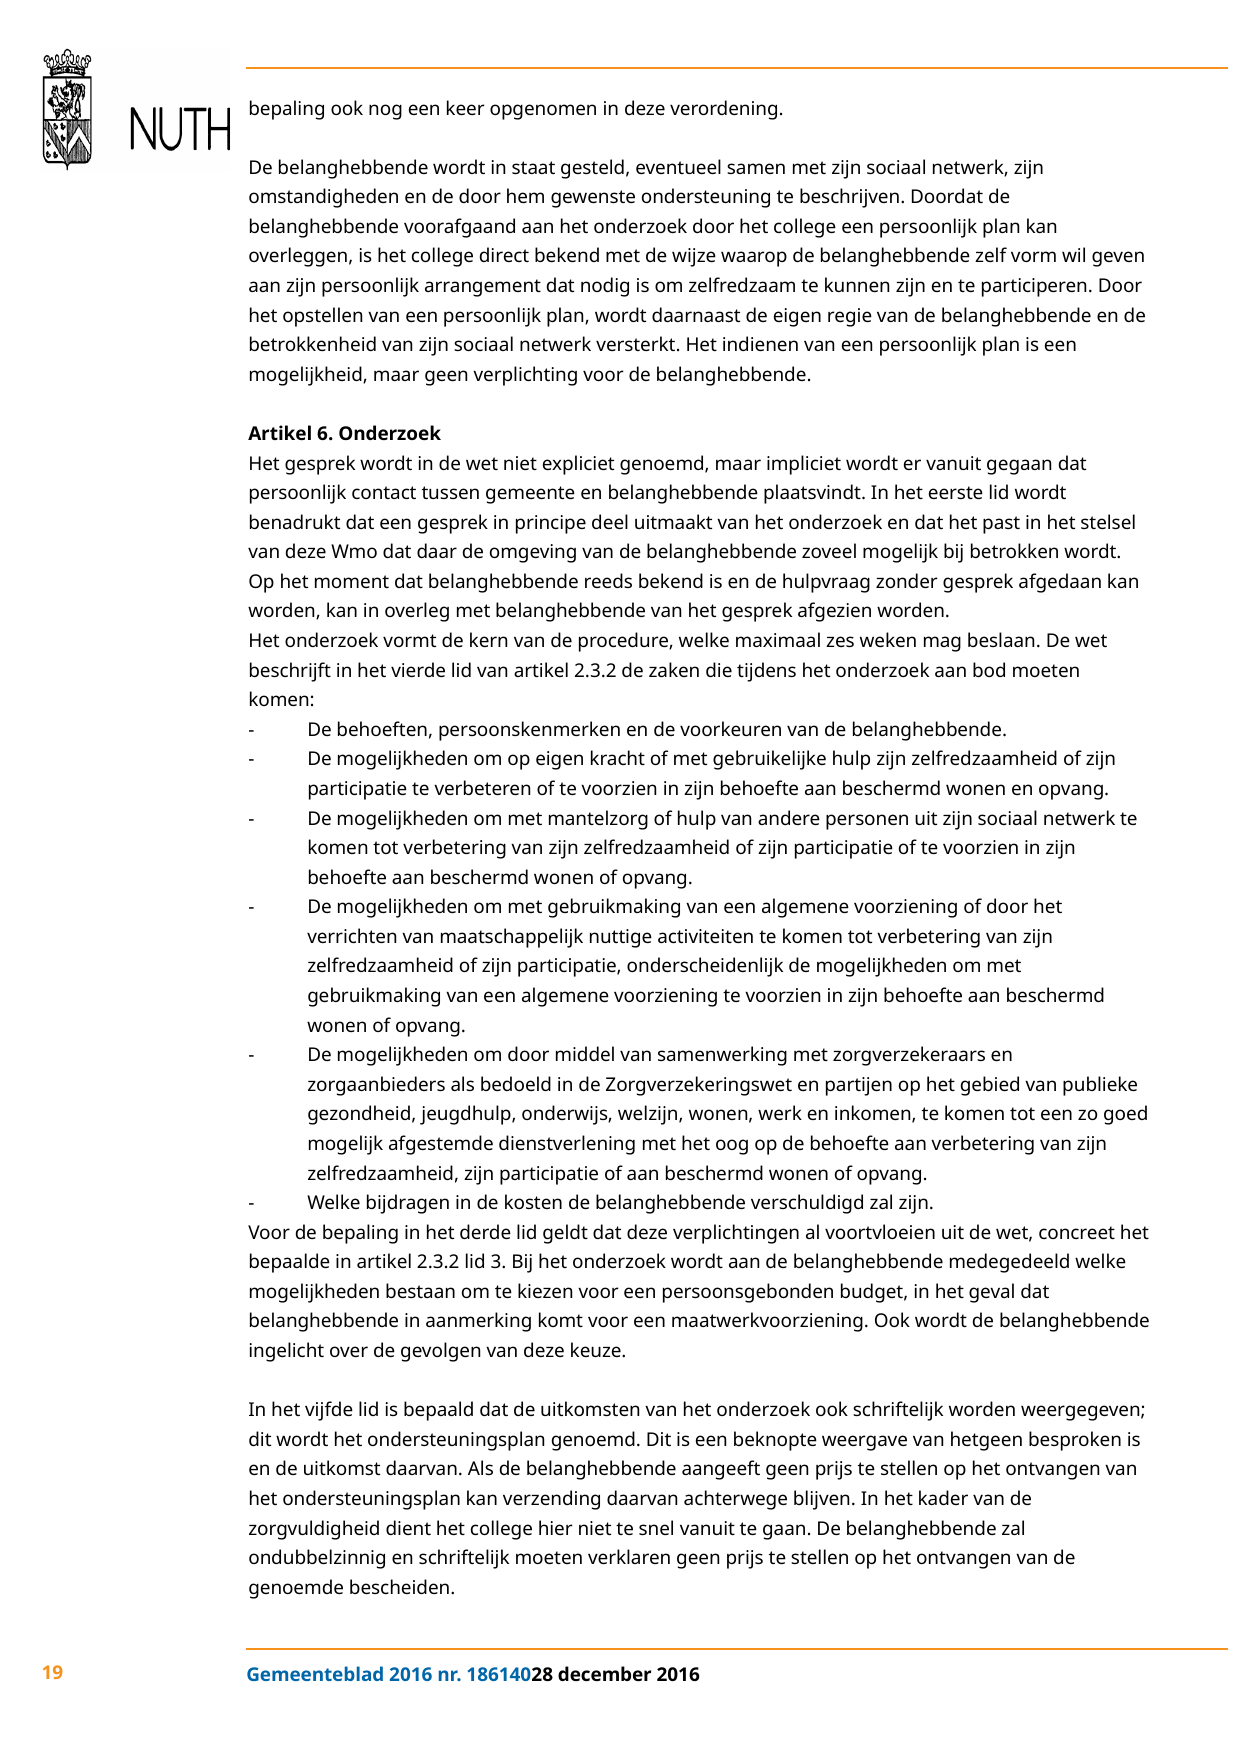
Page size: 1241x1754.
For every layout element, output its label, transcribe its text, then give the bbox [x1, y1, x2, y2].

text Het gesprek wordt in de wet niet expliciet genoemd, maar impliciet wordt er vanuit gegaan dat persoonlijk contact tussen gemeente en belanghebbende plaatsvindt. In het eerste lid wordt benadrukt dat een gesprek in principe deel uitmaakt van het onderzoek en dat het past in het stelsel van deze Wmo dat daar de omgeving van de belanghebbende zoveel mogelijk bij betrokken wordt. Op het moment dat belanghebbende reeds bekend is en de hulpvraag zonder gesprek afgedaan kan worden, kan in overleg met belanghebbende van het gesprek afgezien worden. [248, 450, 1152, 623]
text Voor de bepaling in het derde lid geldt dat deze verplichtingen al voortvloeien uit de wet, concreet het bepaalde in artikel 2.3.2 lid 3. Bij het onderzoek wordt aan de belanghebbende medegedeeld welke mogelijkheden bestaan om te kiezen voor een persoonsgebonden budget, in het geval dat belanghebbende in aanmerking komt voor een maatwerkvoorziening. Ook wordt de belanghebbende ingelicht over de gevolgen van deze keuze. [248, 1219, 1152, 1363]
text Artikel 6. Onderzoek [248, 420, 1152, 446]
text bepaling ook nog een keer opgenomen in deze verordening. [248, 95, 1152, 121]
picture [41, 47, 231, 172]
list De mogelijkheden om met gebruikmaking van een algemene voorziening of door het verrichten van maatschappelijk nuttige activiteiten te komen tot verbetering van zijn zelfredzaamheid of zijn participatie, onderscheidenlijk de mogelijkheden om met gebruikmaking van een algemene voorziening te voorzien in zijn behoefte aan beschermd wonen of opvang. [248, 893, 1152, 1038]
text Het onderzoek vormt de kern van de procedure, welke maximaal zes weken mag beslaan. De wet beschrijft in het vierde lid van artikel 2.3.2 de zaken die tijdens het onderzoek aan bod moeten komen: [248, 627, 1152, 712]
list De mogelijkheden om op eigen kracht of met gebruikelijke hulp zijn zelfredzaamheid of zijn participatie te verbeteren of te voorzien in zijn behoefte aan beschermd wonen en opvang. [248, 746, 1152, 801]
list De mogelijkheden om met mantelzorg of hulp van andere personen uit zijn sociaal netwerk te komen tot verbetering van zijn zelfredzaamheid of zijn participatie of te voorzien in zijn behoefte aan beschermd wonen of opvang. [248, 805, 1152, 890]
list Welke bijdragen in de kosten de belanghebbende verschuldigd zal zijn. [248, 1189, 1152, 1215]
list De mogelijkheden om door middel van samenwerking met zorgverzekeraars en zorgaanbieders als bedoeld in de Zorgverzekeringswet en partijen op het gebied van publieke gezondheid, jeugdhulp, onderwijs, welzijn, wonen, werk en inkomen, te komen tot een zo goed mogelijk afgestemde dienstverlening met het oog op de behoefte aan verbetering van zijn zelfredzaamheid, zijn participatie of aan beschermd wonen of opvang. [248, 1041, 1152, 1186]
list De behoeften, persoonskenmerken en de voorkeuren van de belanghebbende. [248, 716, 1152, 742]
text In het vijfde lid is bepaald dat de uitkomsten van het onderzoek ook schriftelijk worden weergegeven; dit wordt het ondersteuningsplan genoemd. Dit is een beknopte weergave van hetgeen besproken is en de uitkomst daarvan. Als de belanghebbende aangeeft geen prijs te stellen op het ontvangen van het ondersteuningsplan kan verzending daarvan achterwege blijven. In het kader van de zorgvuldigheid dient het college hier niet te snel vanuit te gaan. De belanghebbende zal ondubbelzinnig en schriftelijk moeten verklaren geen prijs te stellen op het ontvangen van de genoemde bescheiden. [248, 1396, 1152, 1600]
text De belanghebbende wordt in staat gesteld, eventueel samen met zijn sociaal netwerk, zijn omstandigheden en de door hem gewenste ondersteuning te beschrijven. Doordat de belanghebbende voorafgaand aan het onderzoek door het college een persoonlijk plan kan overleggen, is het college direct bekend met de wijze waarop de belanghebbende zelf vorm wil geven aan zijn persoonlijk arrangement dat nodig is om zelfredzaam te kunnen zijn en te participeren. Door het opstellen van een persoonlijk plan, wordt daarnaast de eigen regie van de belanghebbende en de betrokkenheid van zijn sociaal netwerk versterkt. Het indienen van een persoonlijk plan is een mogelijkheid, maar geen verplichting voor de belanghebbende. [248, 154, 1152, 387]
